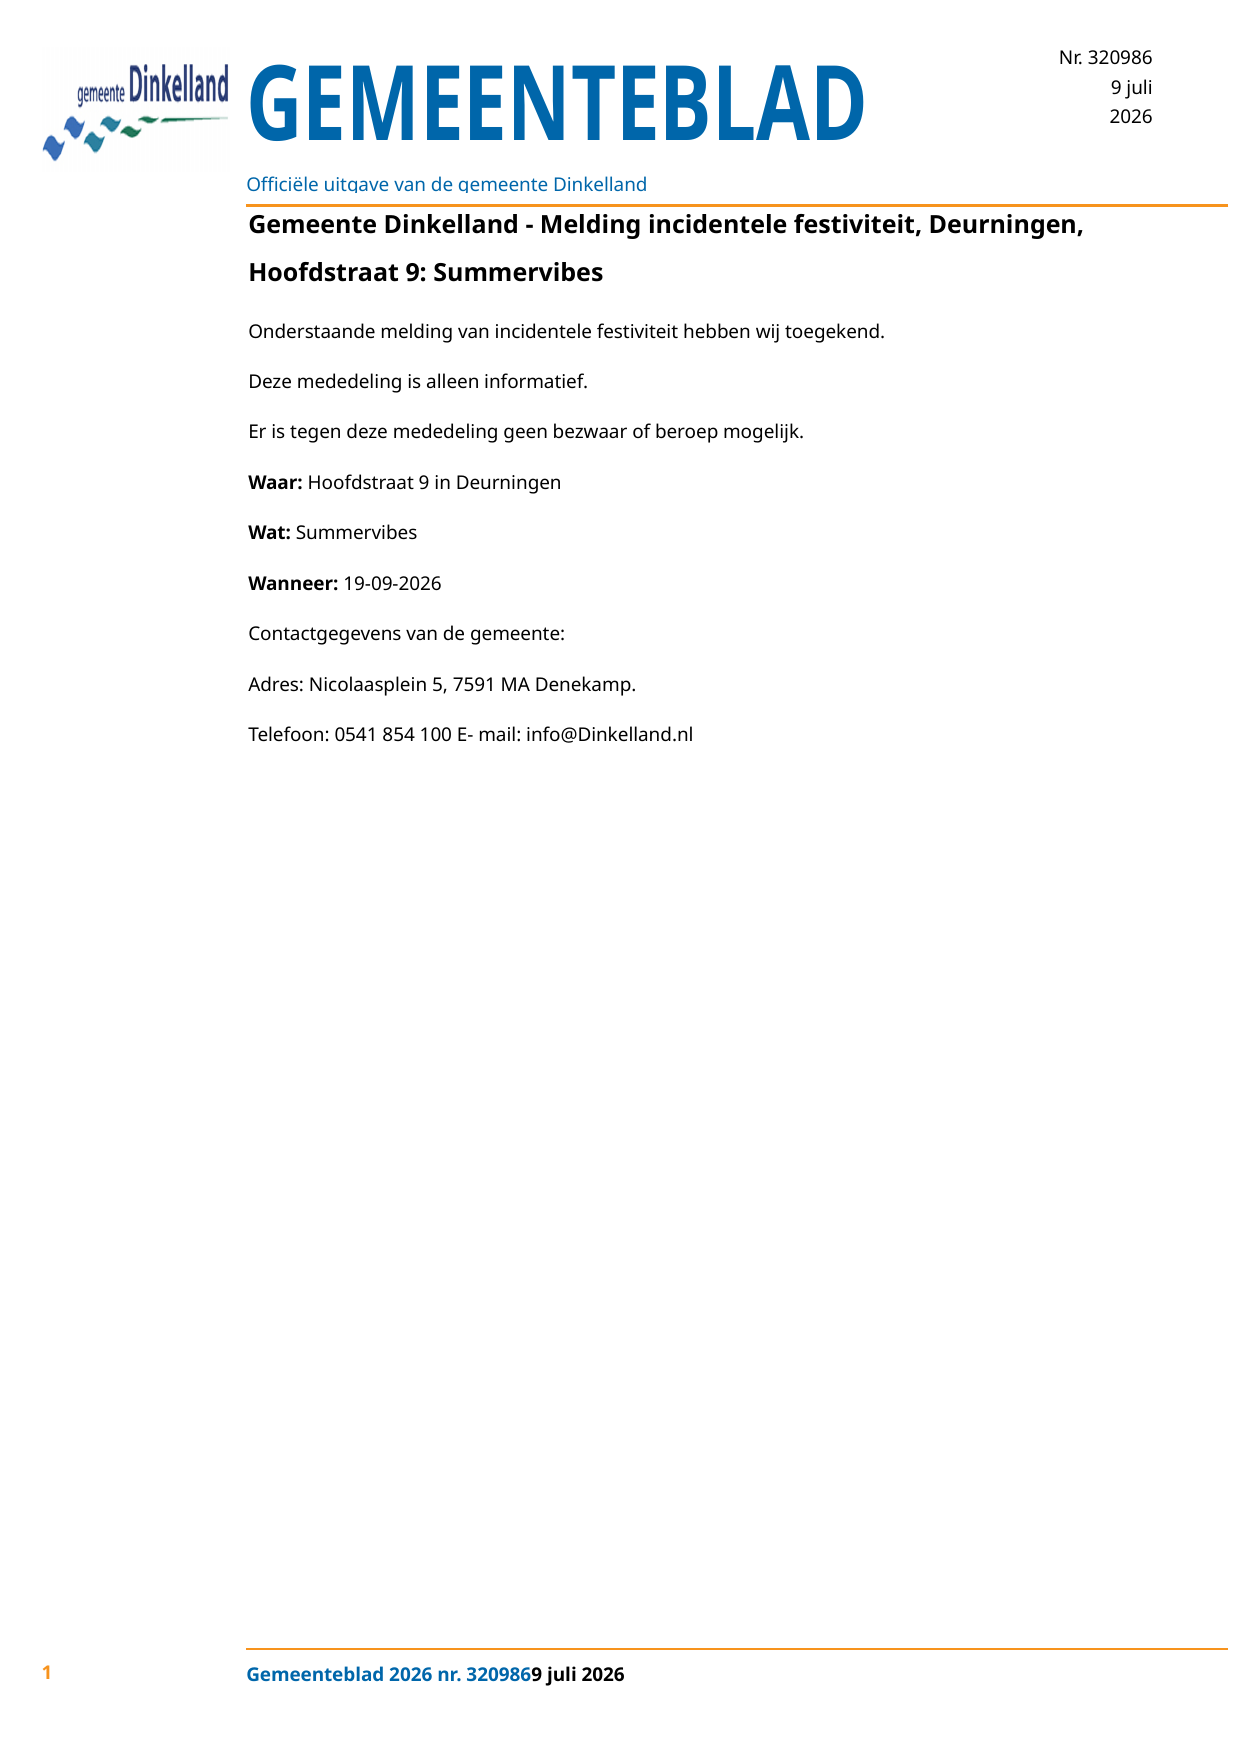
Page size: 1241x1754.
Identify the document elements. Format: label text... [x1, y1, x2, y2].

text Wanneer: 19-09-2026 [248, 570, 1152, 596]
text Telefoon: 0541 854 100 E- mail: info@Dinkelland.nl [248, 721, 1152, 747]
text Deze mededeling is alleen informatief. [248, 368, 1152, 394]
text Contactgegevens van de gemeente: [248, 620, 1152, 646]
text Er is tegen deze mededeling geen bezwaar of beroep mogelijk. [248, 419, 1152, 444]
text Waar: Hoofdstraat 9 in Deurningen [248, 469, 1152, 495]
text Gemeente Dinkelland - Melding incidentele festiviteit, Deurningen, Hoofdstraat 9: Summervibes [248, 207, 1152, 288]
text Wat: Summervibes [248, 519, 1152, 545]
text Onderstaande melding van incidentele festiviteit hebben wij toegekend. [248, 318, 1152, 344]
text Adres: Nicolaasplein 5, 7591 MA Denekamp. [248, 671, 1152, 697]
picture [41, 47, 231, 172]
